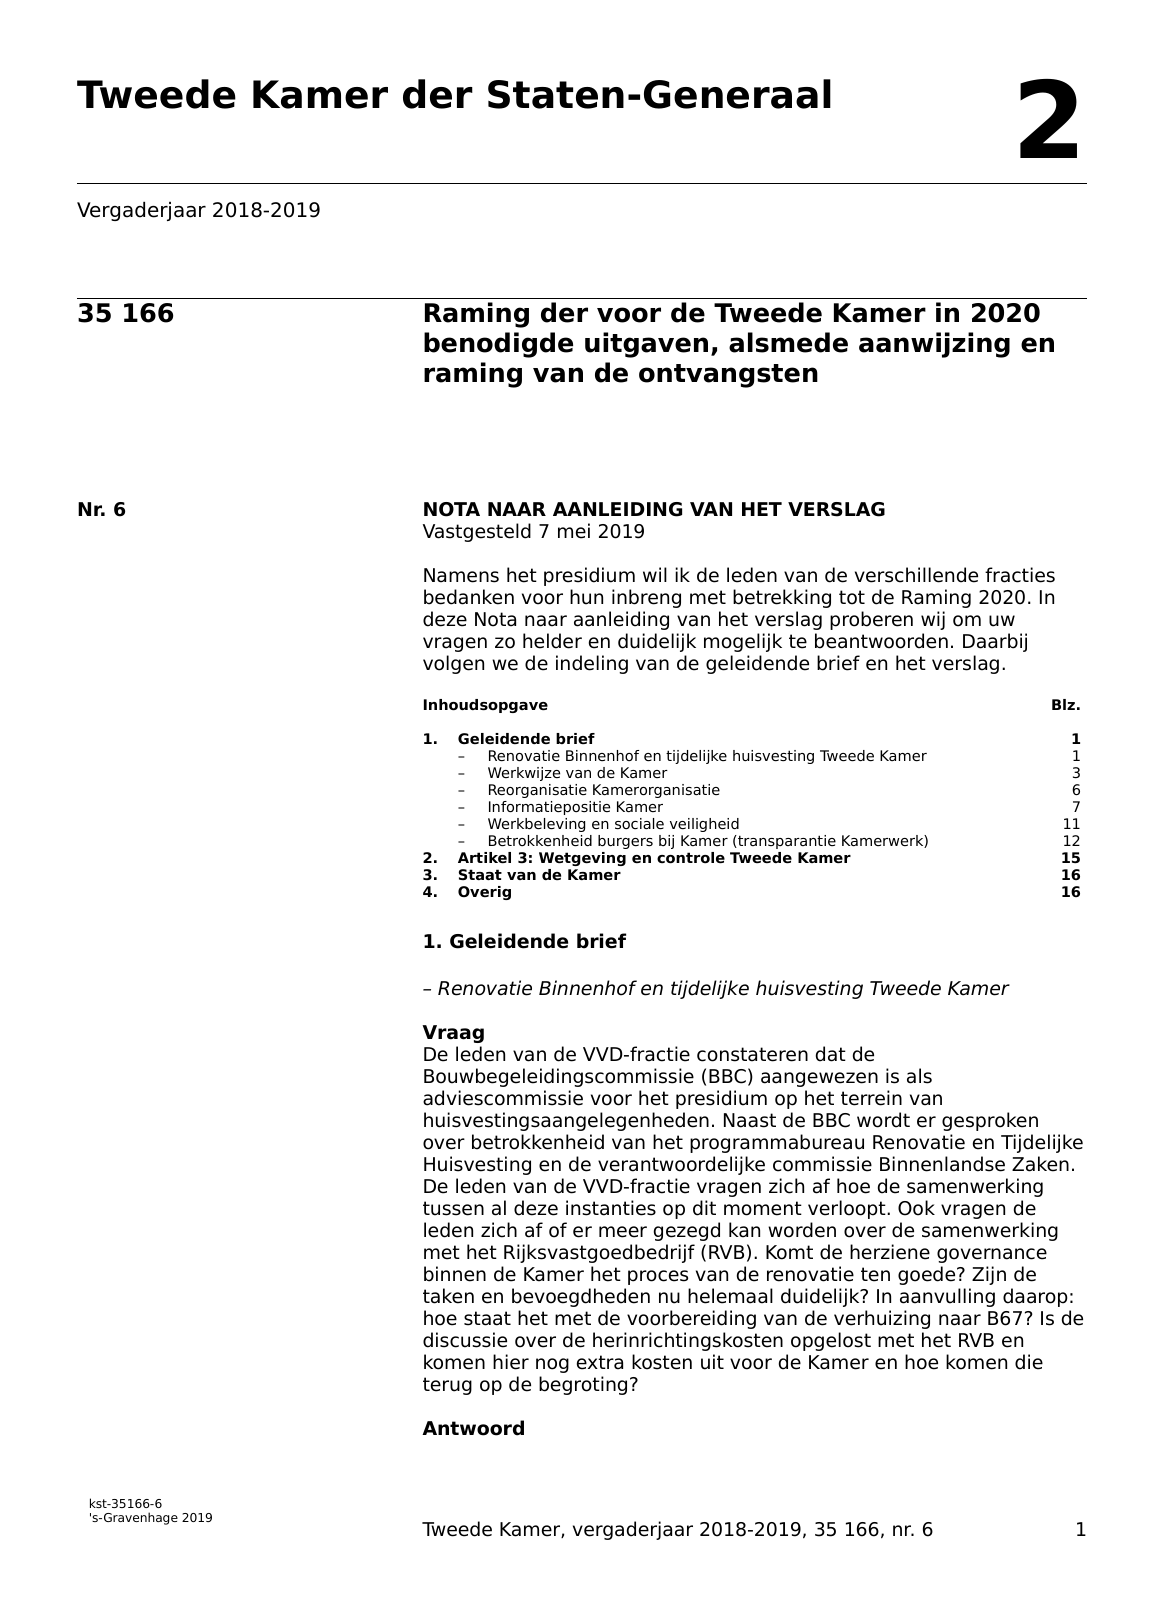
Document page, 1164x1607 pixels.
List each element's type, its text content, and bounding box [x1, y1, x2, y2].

table_cell Staat van de Kamer [452, 867, 1027, 884]
table_cell 15 [1028, 850, 1087, 867]
table_cell [481, 714, 1027, 731]
subtitle 35 166 Raming der voor de Tweede Kamer in 2020 benodigde uitgaven, alsmede aanwijzing en raming van de ontvangsten [77, 299, 1087, 388]
table_cell – [452, 765, 481, 782]
table_header Blz. [1028, 697, 1087, 714]
table_cell [422, 765, 452, 782]
table_cell [422, 714, 452, 731]
text kst-35166-6 [88, 1497, 323, 1511]
table_cell 6 [1028, 782, 1087, 799]
table_cell [422, 833, 452, 850]
table_cell Renovatie Binnenhof en tijdelijke huisvesting Tweede Kamer [481, 748, 1027, 765]
table_cell [1028, 714, 1087, 731]
table_cell Overig [452, 884, 1027, 901]
table_cell 3. [422, 867, 452, 884]
table_header Tweede Kamer der Staten-Generaal [77, 59, 886, 183]
table_cell 2. [422, 850, 452, 867]
table_cell Reorganisatie Kamerorganisatie [481, 782, 1027, 799]
table_cell 1. [422, 731, 452, 748]
text De leden van de VVD-fractie constateren dat de Bouwbegeleidingscommissie (BBC) aangewezen is als adviescommissie voor het presidium op het terrein van huisvestingsaangelegenheden. Naast de BBC wordt er gesproken over betrokkenheid van het programmabureau Renovatie en Tijdelijke Huisvesting en de verantwoordelijke commissie Binnenlandse Zaken. De leden van de VVD-fractie vragen zich af hoe de samenwerking tussen al deze instanties op dit moment verloopt. Ook vragen de leden zich af of er meer gezegd kan worden over de samenwerking met het Rijksvastgoedbedrijf (RVB). Komt de herziene governance binnen de Kamer het proces van de renovatie ten goede? Zijn de taken en bevoegdheden nu helemaal duidelijk? In aanvulling daarop: hoe staat het met de voorbereiding van de verhuizing naar B67? Is de discussie over de herinrichtingskosten opgelost met het RVB en komen hier nog extra kosten uit voor de Kamer en hoe komen die terug op de begroting? [422, 1044, 1087, 1396]
table_cell – [452, 799, 481, 816]
table_cell – [452, 782, 481, 799]
table_cell 1 [1028, 748, 1087, 765]
table_cell [422, 816, 452, 833]
table_cell Informatiepositie Kamer [481, 799, 1027, 816]
table_cell 3 [1028, 765, 1087, 782]
text Vraag [422, 1022, 1087, 1044]
table_cell 1 [1028, 731, 1087, 748]
table_cell [422, 782, 452, 799]
table_header 2 [886, 59, 1087, 183]
table_cell Artikel 3: Wetgeving en controle Tweede Kamer [452, 850, 1027, 867]
table_cell 7 [1028, 799, 1087, 816]
table_cell 12 [1028, 833, 1087, 850]
subtitle 1. Geleidende brief [422, 931, 1087, 953]
table_cell [422, 799, 452, 816]
text 's-Gravenhage 2019 [88, 1511, 323, 1525]
table_cell 4. [422, 884, 452, 901]
table_cell Vergaderjaar 2018-2019 [77, 184, 1087, 298]
table_cell Geleidende brief [452, 731, 1027, 748]
table_cell 16 [1028, 884, 1087, 901]
subtitle Nr. 6 NOTA NAAR AANLEIDING VAN HET VERSLAG [77, 499, 1087, 521]
text Namens het presidium wil ik de leden van de verschillende fracties bedanken voor hun inbreng met betrekking tot de Raming 2020. In deze Nota naar aanleiding van het verslag proberen wij om uw vragen zo helder en duidelijk mogelijk te beantwoorden. Daarbij volgen we de indeling van de geleidende brief en het verslag. [422, 565, 1087, 675]
table_cell 16 [1028, 867, 1087, 884]
text Antwoord [422, 1418, 1087, 1440]
table_cell – [452, 833, 481, 850]
table_cell [422, 748, 452, 765]
table_cell Werkwijze van de Kamer [481, 765, 1027, 782]
subtitle – Renovatie Binnenhof en tijdelijke huisvesting Tweede Kamer [422, 978, 1087, 1000]
table_cell [452, 714, 481, 731]
text Vastgesteld 7 mei 2019 [422, 521, 1087, 543]
table_cell – [452, 816, 481, 833]
table_cell Betrokkenheid burgers bij Kamer (transparantie Kamerwerk) [481, 833, 1027, 850]
table_cell 11 [1028, 816, 1087, 833]
table_cell Werkbeleving en sociale veiligheid [481, 816, 1027, 833]
table_cell – [452, 748, 481, 765]
table_header Inhoudsopgave [422, 697, 1027, 714]
